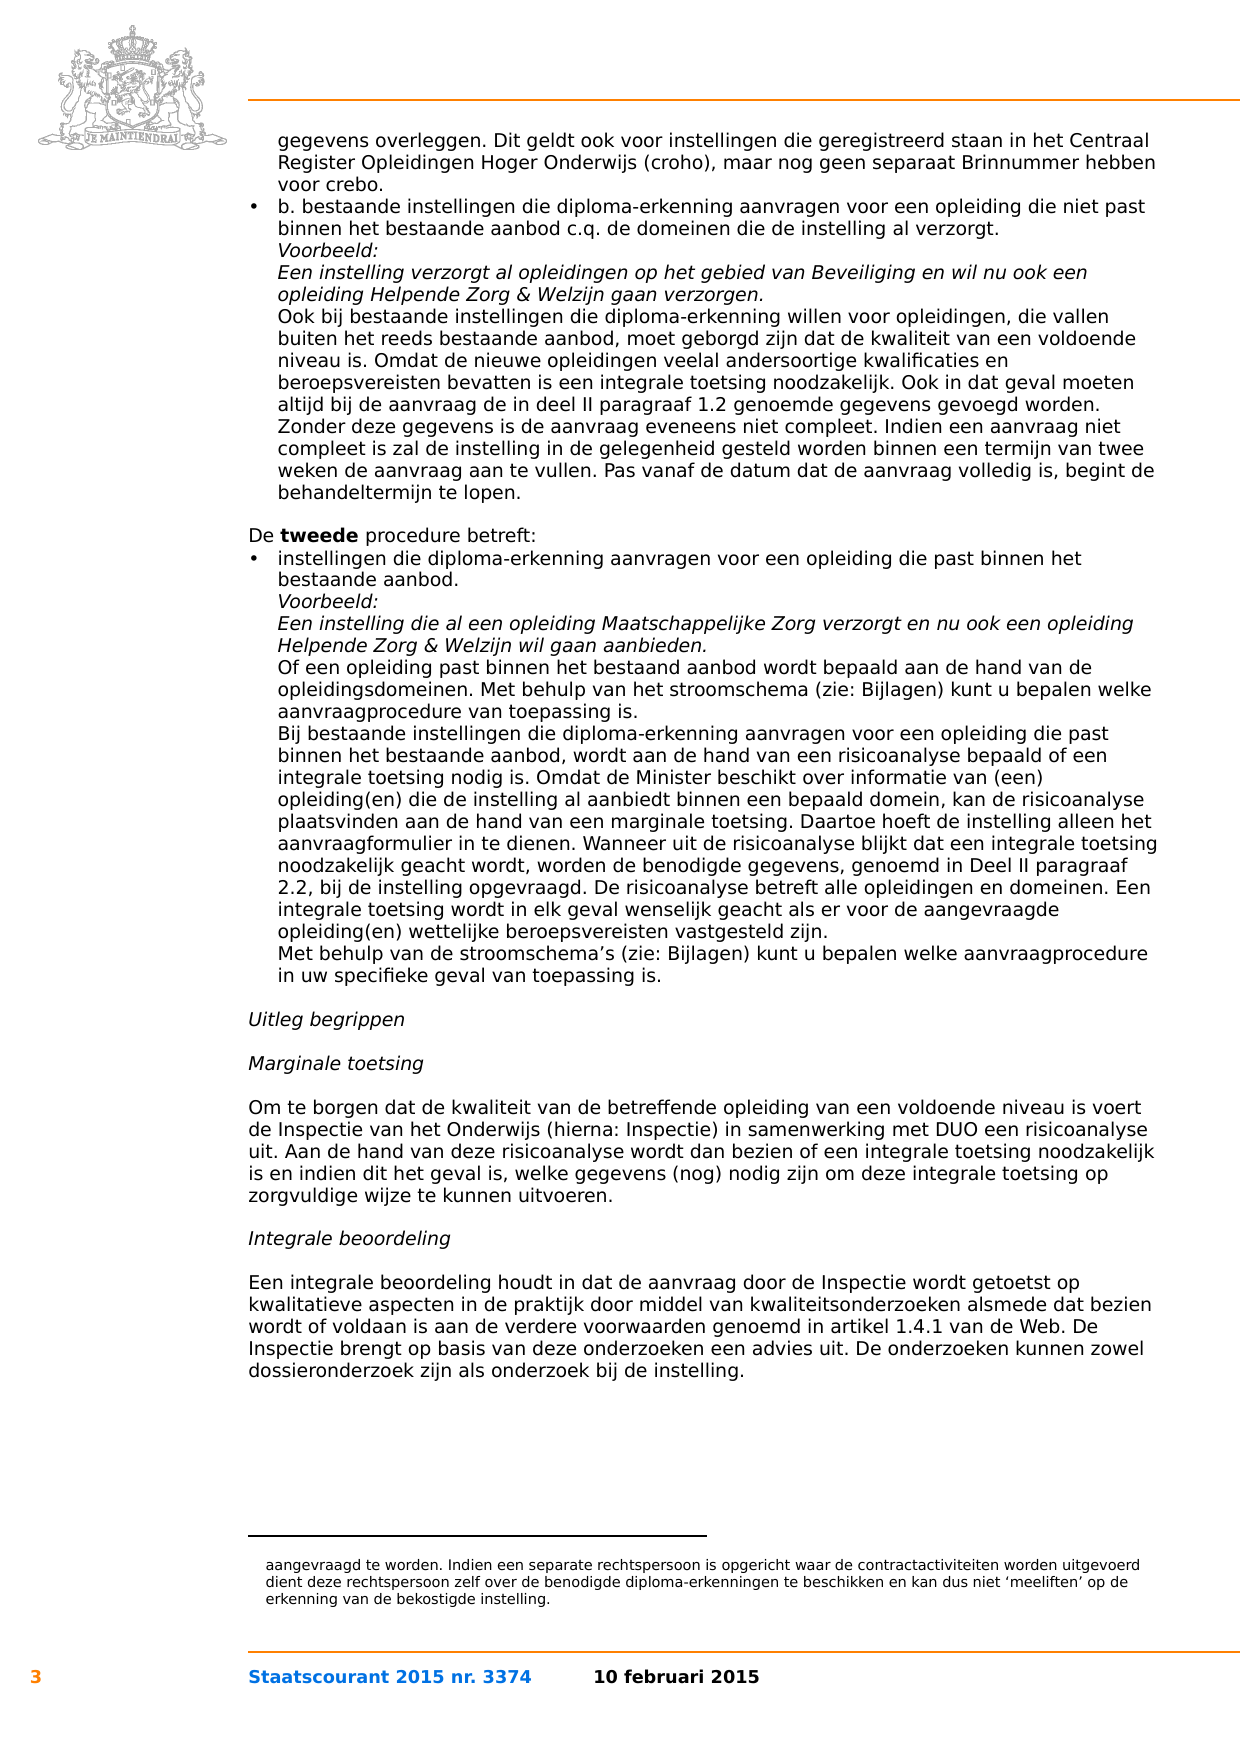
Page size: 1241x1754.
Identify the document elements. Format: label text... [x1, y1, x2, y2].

subtitle Marginale toetsing [248, 1053, 1163, 1075]
text Een instelling die al een opleiding Maatschappelijke Zorg verzorgt en nu ook een opleiding Helpende Zorg & Welzijn wil gaan aanbieden. [277, 613, 1163, 657]
subtitle Uitleg begrippen [248, 1009, 1163, 1031]
text Om te borgen dat de kwaliteit van de betreffende opleiding van een voldoende niveau is voert de Inspectie van het Onderwijs (hierna: Inspectie) in samenwerking met DUO een risicoanalyse uit. Aan de hand van deze risicoanalyse wordt dan bezien of een integrale toetsing noodzakelijk is en indien dit het geval is, welke gegevens (nog) nodig zijn om deze integrale toetsing op zorgvuldige wijze te kunnen uitvoeren. [248, 1097, 1163, 1206]
text Bij bestaande instellingen die diploma-erkenning aanvragen voor een opleiding die past binnen het bestaande aanbod, wordt aan de hand van een risicoanalyse bepaald of een integrale toetsing nodig is. Omdat de Minister beschikt over informatie van (een) opleiding(en) die de instelling al aanbiedt binnen een bepaald domein, kan de risicoanalyse plaatsvinden aan de hand van een marginale toetsing. Daartoe hoeft de instelling alleen het aanvraagformulier in te dienen. Wanneer uit de risicoanalyse blijkt dat een integrale toetsing noodzakelijk geacht wordt, worden de benodigde gegevens, genoemd in Deel II paragraaf 2.2, bij de instelling opgevraagd. De risicoanalyse betreft alle opleidingen en domeinen. Een integrale toetsing wordt in elk geval wenselijk geacht als er voor de aangevraagde opleiding(en) wettelijke beroepsvereisten vastgesteld zijn. [277, 723, 1163, 943]
text Voorbeeld: [277, 591, 1163, 613]
text De tweede procedure betreft: [248, 525, 1163, 547]
text gegevens overleggen. Dit geldt ook voor instellingen die geregistreerd staan in het Centraal Register Opleidingen Hoger Onderwijs (croho), maar nog geen separaat Brinnummer hebben voor crebo. [277, 130, 1163, 196]
subtitle Integrale beoordeling [248, 1228, 1163, 1250]
text Een instelling verzorgt al opleidingen op het gebied van Beveiliging en wil nu ook een opleiding Helpende Zorg & Welzijn gaan verzorgen. [277, 262, 1163, 306]
text aangevraagd te worden. Indien een separate rechtspersoon is opgericht waar de contractactiviteiten worden uitgevoerd dient deze rechtspersoon zelf over de benodigde diploma-erkenningen te beschikken en kan dus niet ‘meeliften’ op de erkenning van de bekostigde instelling. [248, 1557, 1163, 1608]
text Of een opleiding past binnen het bestaand aanbod wordt bepaald aan de hand van de opleidingsdomeinen. Met behulp van het stroomschema (zie: Bijlagen) kunt u bepalen welke aanvraagprocedure van toepassing is. [277, 657, 1163, 723]
text Voorbeeld: [277, 240, 1163, 262]
text • instellingen die diploma-erkenning aanvragen voor een opleiding die past binnen het bestaande aanbod. [248, 547, 1163, 591]
text Een integrale beoordeling houdt in dat de aanvraag door de Inspectie wordt getoetst op kwalitatieve aspecten in de praktijk door middel van kwaliteitsonderzoeken alsmede dat bezien wordt of voldaan is aan de verdere voorwaarden genoemd in artikel 1.4.1 van de Web. De Inspectie brengt op basis van deze onderzoeken een advies uit. De onderzoeken kunnen zowel dossieronderzoek zijn als onderzoek bij de instelling. [248, 1272, 1163, 1382]
text Met behulp van de stroomschema’s (zie: Bijlagen) kunt u bepalen welke aanvraagprocedure in uw specifieke geval van toepassing is. [277, 943, 1163, 987]
text • b. bestaande instellingen die diploma-erkenning aanvragen voor een opleiding die niet past binnen het bestaande aanbod c.q. de domeinen die de instelling al verzorgt. [248, 196, 1163, 240]
picture [38, 25, 227, 150]
text Ook bij bestaande instellingen die diploma-erkenning willen voor opleidingen, die vallen buiten het reeds bestaande aanbod, moet geborgd zijn dat de kwaliteit van een voldoende niveau is. Omdat de nieuwe opleidingen veelal andersoortige kwalificaties en beroepsvereisten bevatten is een integrale toetsing noodzakelijk. Ook in dat geval moeten altijd bij de aanvraag de in deel II paragraaf 1.2 genoemde gegevens gevoegd worden. Zonder deze gegevens is de aanvraag eveneens niet compleet. Indien een aanvraag niet compleet is zal de instelling in de gelegenheid gesteld worden binnen een termijn van twee weken de aanvraag aan te vullen. Pas vanaf de datum dat de aanvraag volledig is, begint de behandeltermijn te lopen. [277, 306, 1163, 503]
